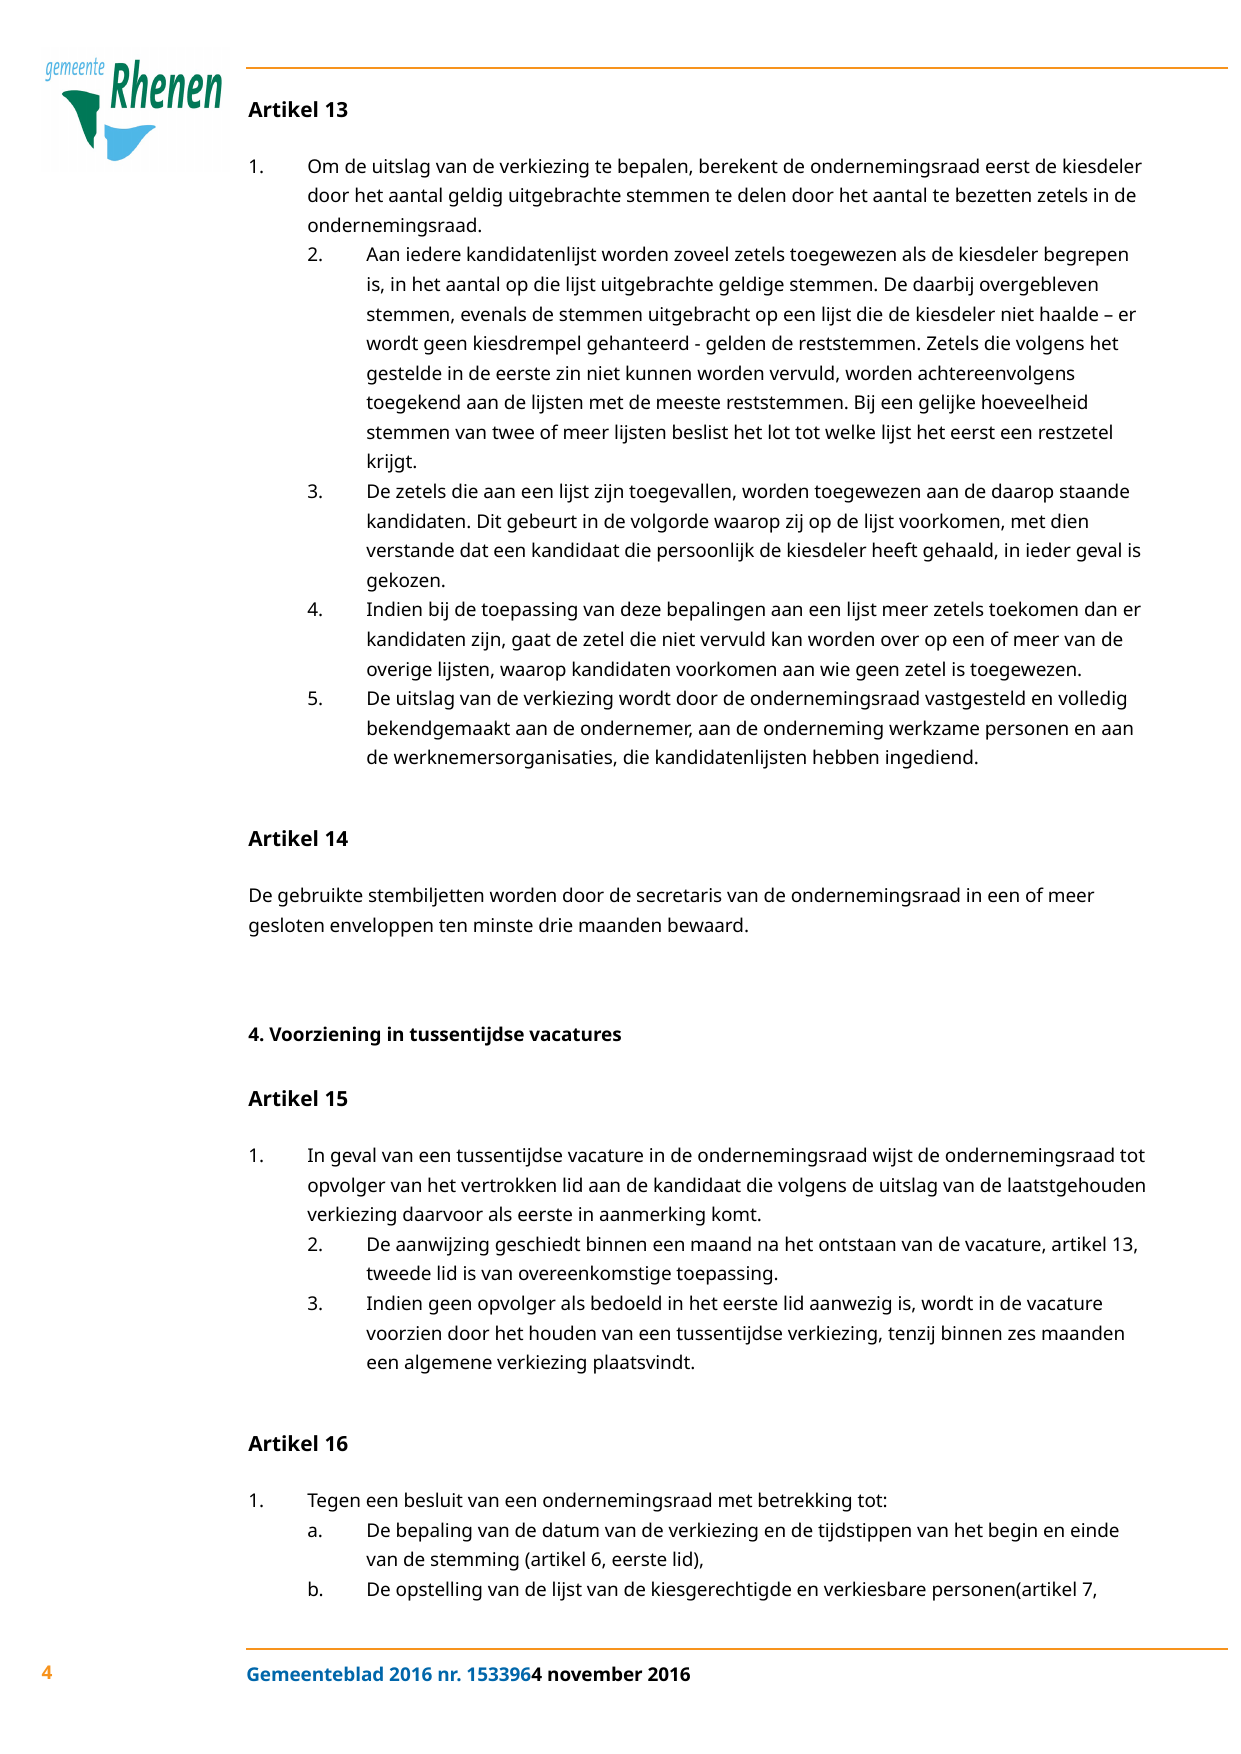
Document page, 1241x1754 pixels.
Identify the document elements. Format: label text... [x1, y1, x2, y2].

list Indien bij de toepassing van deze bepalingen aan een lijst meer zetels toekomen dan er kandidaten zijn, gaat de zetel die niet vervuld kan worden over op een of meer van de overige lijsten, waarop kandidaten voorkomen aan wie geen zetel is toegewezen. [307, 597, 1152, 681]
list De zetels die aan een lijst zijn toegevallen, worden toegewezen aan de daarop staande kandidaten. Dit gebeurt in de volgorde waarop zij op de lijst voorkomen, met dien verstande dat een kandidaat die persoonlijk de kiesdeler heeft gehaald, in ieder geval is gekozen. [307, 478, 1152, 593]
list De aanwijzing geschiedt binnen een maand na het ontstaan van de vacature, artikel 13, tweede lid is van overeenkomstige toepassing. [307, 1231, 1152, 1286]
list De uitslag van de verkiezing wordt door de ondernemingsraad vastgesteld en volledig bekendgemaakt aan de ondernemer, aan de onderneming werkzame personen en aan de werknemersorganisaties, die kandidatenlijsten hebben ingediend. [307, 685, 1152, 770]
picture [41, 47, 231, 172]
list Tegen een besluit van een ondernemingsraad met betrekking tot: [248, 1487, 1152, 1513]
text Artikel 14 [248, 824, 1152, 853]
list Indien geen opvolger als bedoeld in het eerste lid aanwezig is, wordt in de vacature voorzien door het houden van een tussentijdse verkiezing, tenzij binnen zes maanden een algemene verkiezing plaatsvindt. [307, 1290, 1152, 1375]
list De opstelling van de lijst van de kiesgerechtigde en verkiesbare personen(artikel 7, [307, 1576, 1152, 1602]
list De bepaling van de datum van de verkiezing en de tijdstippen van het begin en einde van de stemming (artikel 6, eerste lid), [307, 1517, 1152, 1572]
text Artikel 16 [248, 1429, 1152, 1458]
text De gebruikte stembiljetten worden door de secretaris van de ondernemingsraad in een of meer gesloten enveloppen ten minste drie maanden bewaard. [248, 882, 1152, 938]
text 4. Voorziening in tussentijdse vacatures [248, 1022, 1152, 1047]
text Artikel 15 [248, 1084, 1152, 1113]
list Aan iedere kandidatenlijst worden zoveel zetels toegewezen als de kiesdeler begrepen is, in het aantal op die lijst uitgebrachte geldige stemmen. De daarbij overgebleven stemmen, evenals de stemmen uitgebracht op een lijst die de kiesdeler niet haalde – er wordt geen kiesdrempel gehanteerd - gelden de reststemmen. Zetels die volgens het gestelde in de eerste zin niet kunnen worden vervuld, worden achtereenvolgens toegekend aan de lijsten met de meeste reststemmen. Bij een gelijke hoeveelheid stemmen van twee of meer lijsten beslist het lot tot welke lijst het eerst een restzetel krijgt. [307, 242, 1152, 474]
list Om de uitslag van de verkiezing te bepalen, berekent de ondernemingsraad eerst de kiesdeler door het aantal geldig uitgebrachte stemmen te delen door het aantal te bezetten zetels in de ondernemingsraad. [248, 153, 1152, 238]
list In geval van een tussentijdse vacature in de ondernemingsraad wijst de ondernemingsraad tot opvolger van het vertrokken lid aan de kandidaat die volgens de uitslag van de laatstgehouden verkiezing daarvoor als eerste in aanmerking komt. [248, 1142, 1152, 1227]
text Artikel 13 [248, 95, 1152, 123]
